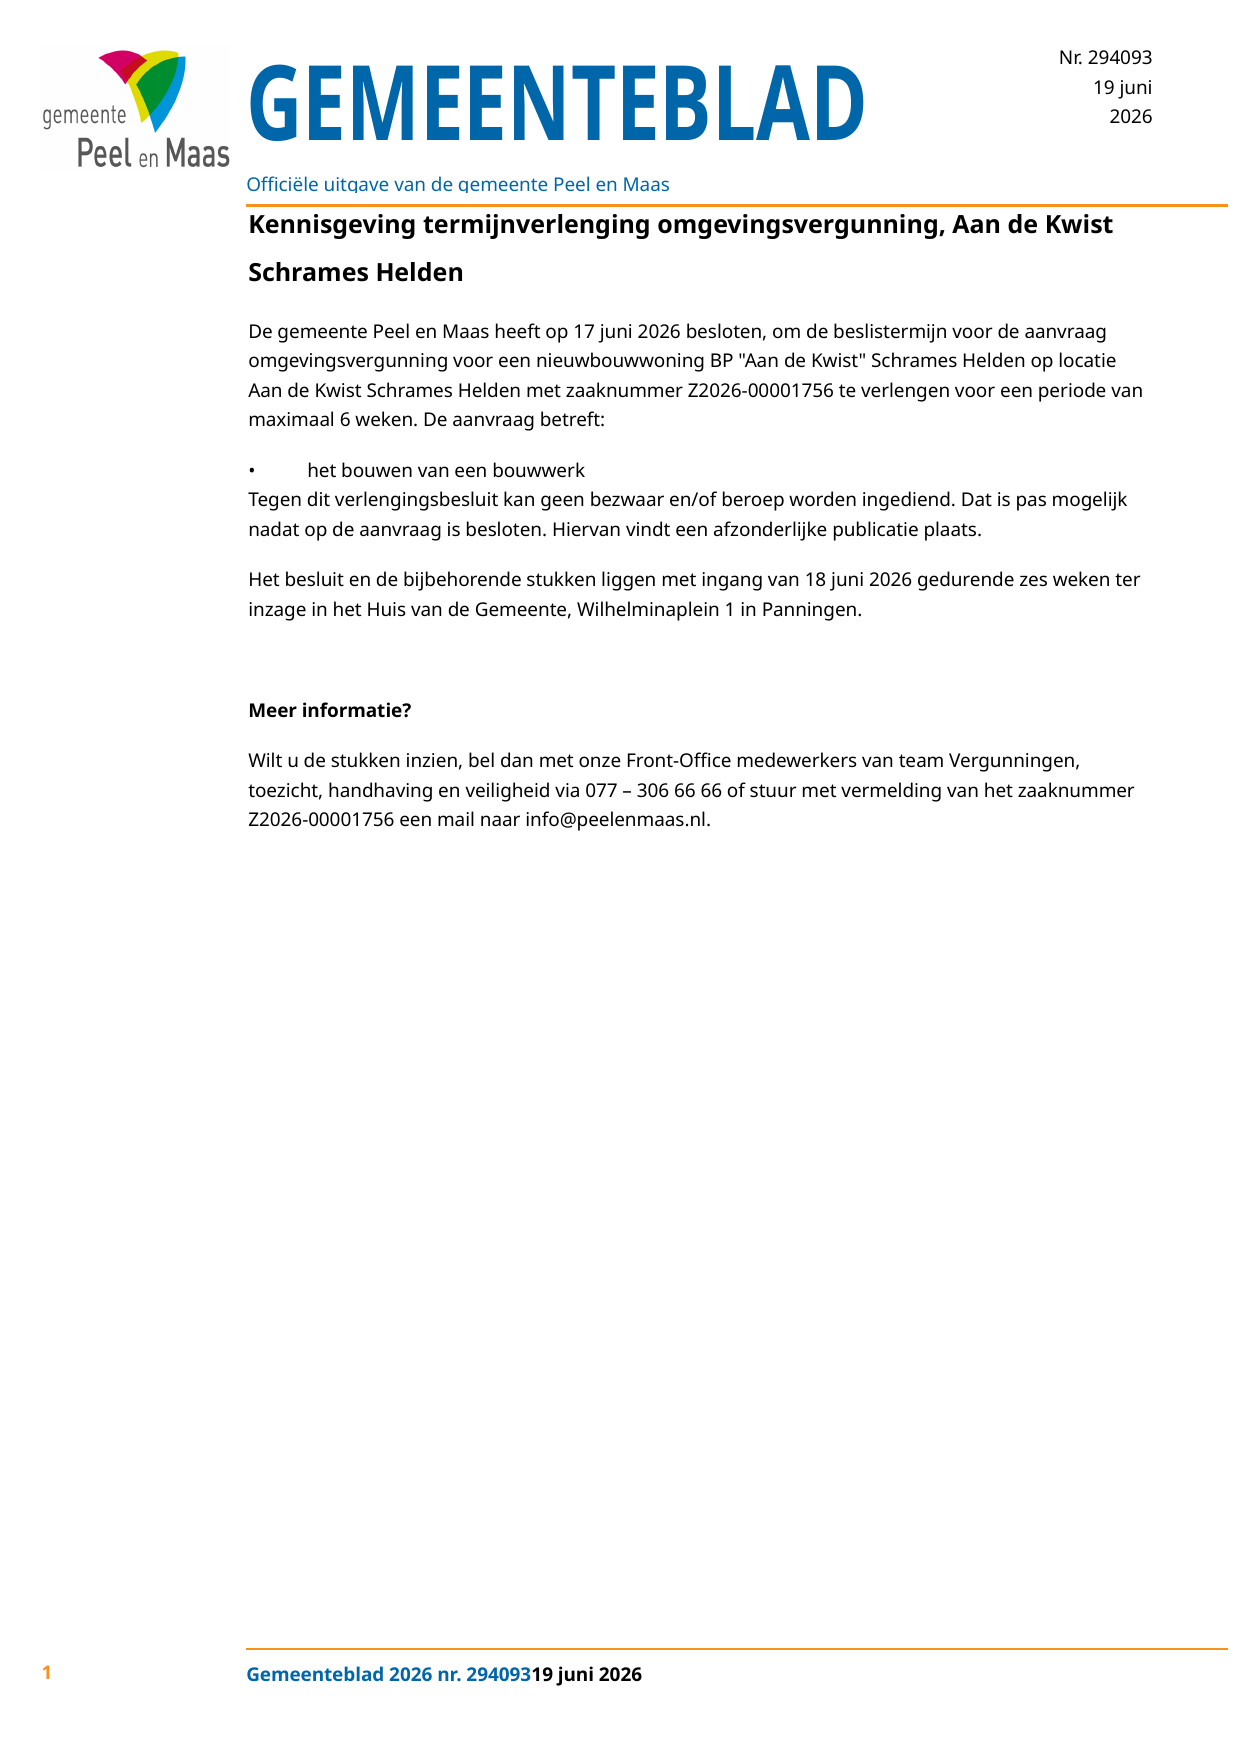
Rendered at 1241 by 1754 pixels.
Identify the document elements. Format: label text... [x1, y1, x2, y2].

text De gemeente Peel en Maas heeft op 17 juni 2026 besloten, om de beslistermijn voor de aanvraag omgevingsvergunning voor een nieuwbouwwoning BP "Aan de Kwist" Schrames Helden op locatie Aan de Kwist Schrames Helden met zaaknummer Z2026-00001756 te verlengen voor een periode van maximaal 6 weken. De aanvraag betreft: [248, 318, 1152, 432]
picture [41, 47, 231, 172]
text Meer informatie? [248, 697, 1152, 723]
text Kennisgeving termijnverlenging omgevingsvergunning, Aan de Kwist Schrames Helden [248, 207, 1152, 288]
text Tegen dit verlengingsbesluit kan geen bezwaar en/of beroep worden ingediend. Dat is pas mogelijk nadat op de aanvraag is besloten. Hiervan vindt een afzonderlijke publicatie plaats. [248, 487, 1152, 542]
text Het besluit en de bijbehorende stukken liggen met ingang van 18 juni 2026 gedurende zes weken ter inzage in het Huis van de Gemeente, Wilhelminaplein 1 in Panningen. [248, 567, 1152, 622]
list het bouwen van een bouwwerk [248, 457, 1152, 483]
text Wilt u de stukken inzien, bel dan met onze Front-Office medewerkers van team Vergunningen, toezicht, handhaving en veiligheid via 077 – 306 66 66 of stuur met vermelding van het zaaknummer Z2026-00001756 een mail naar info@peelenmaas.nl. [248, 747, 1152, 832]
